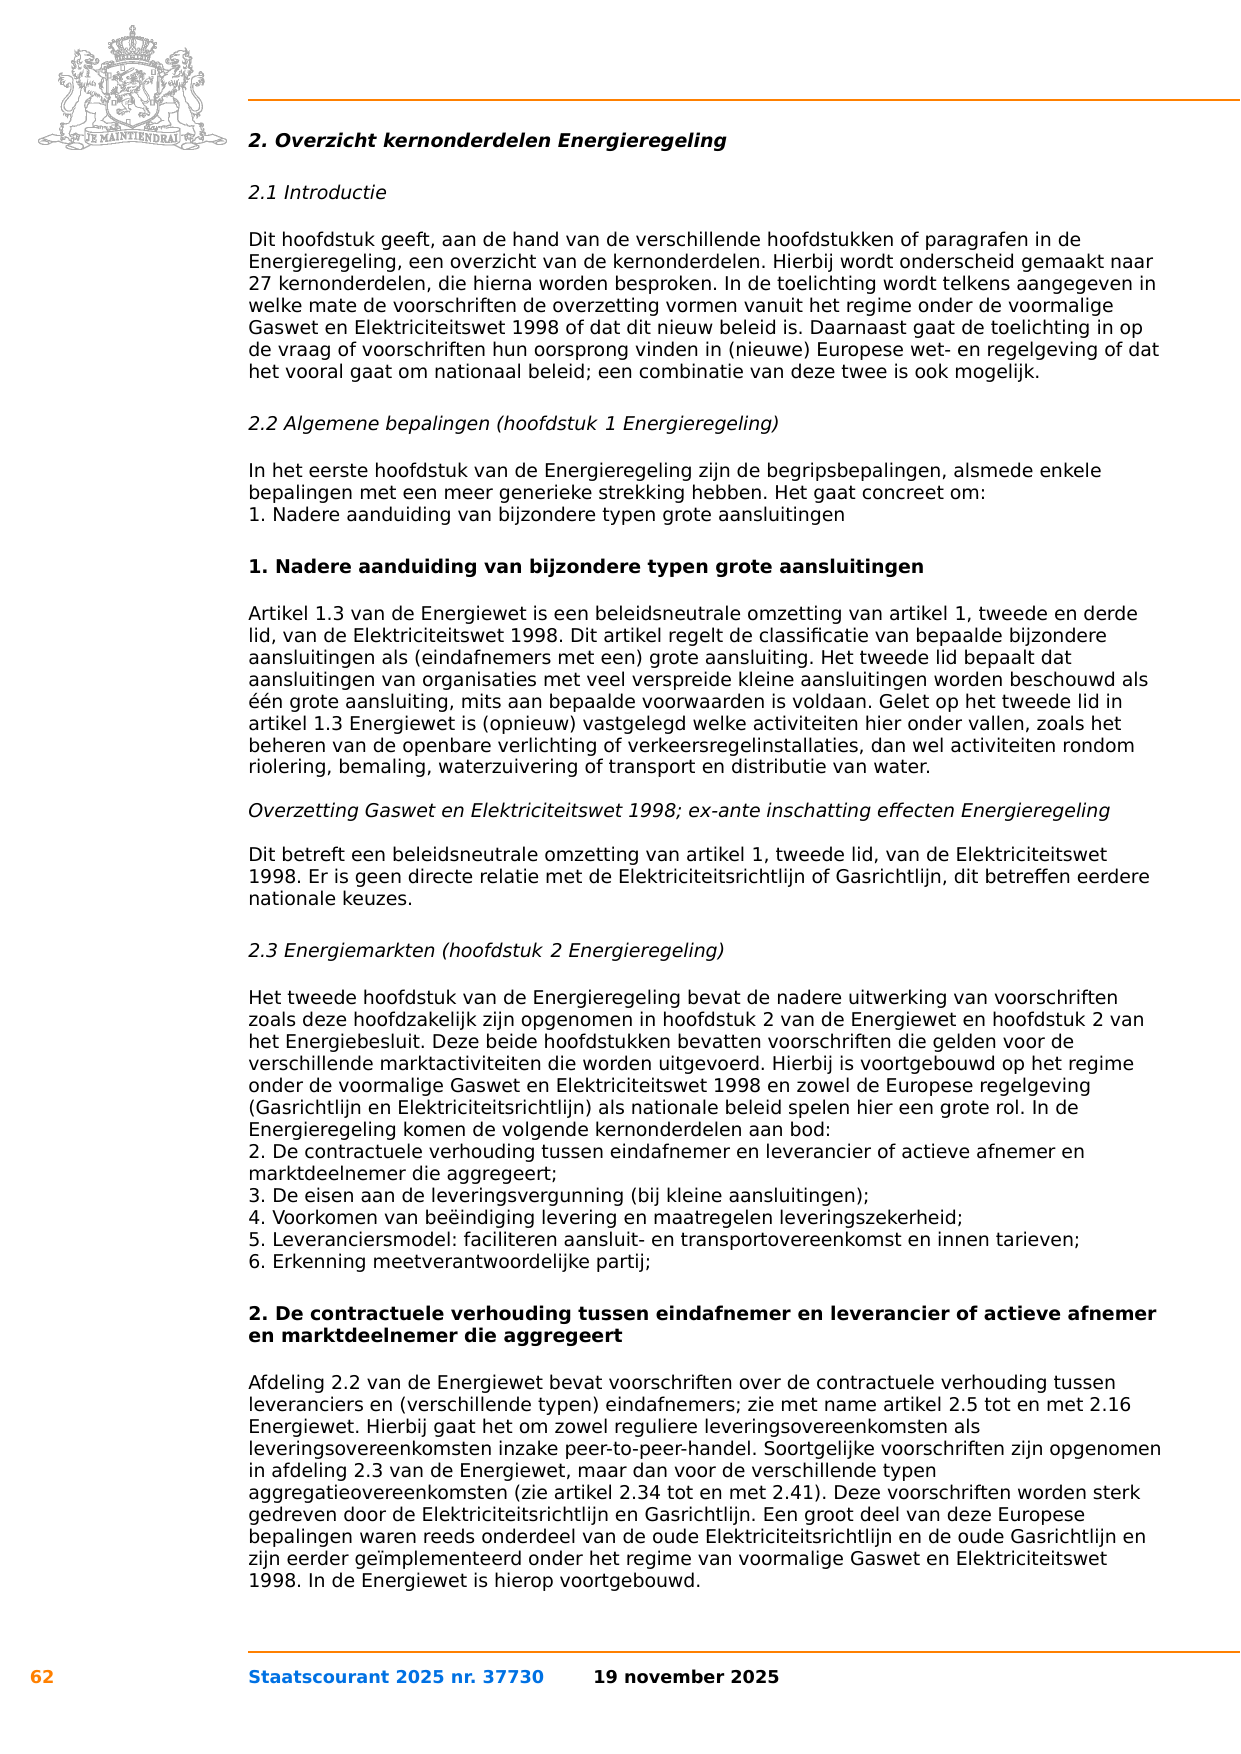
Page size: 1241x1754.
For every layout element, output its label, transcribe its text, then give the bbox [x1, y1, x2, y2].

text 3. De eisen aan de leveringsvergunning (bij kleine aansluitingen); [248, 1185, 1163, 1207]
picture [38, 25, 227, 150]
text 6. Erkenning meetverantwoordelijke partij; [248, 1251, 1163, 1273]
subtitle 2.2 Algemene bepalingen (hoofdstuk 1 Energieregeling) [248, 413, 1163, 435]
text In het eerste hoofdstuk van de Energieregeling zijn de begripsbepalingen, alsmede enkele bepalingen met een meer generieke strekking hebben. Het gaat concreet om: [248, 460, 1163, 504]
subtitle 2. Overzicht kernonderdelen Energieregeling [248, 130, 1163, 152]
subtitle 2. De contractuele verhouding tussen eindafnemer en leverancier of actieve afnemer en marktdeelnemer die aggregeert [248, 1303, 1163, 1347]
text 5. Leveranciersmodel: faciliteren aansluit- en transportovereenkomst en innen tarieven; [248, 1229, 1163, 1251]
text Dit betreft een beleidsneutrale omzetting van artikel 1, tweede lid, van de Elektriciteitswet 1998. Er is geen directe relatie met de Elektriciteitsrichtlijn of Gasrichtlijn, dit betreffen eerdere nationale keuzes. [248, 844, 1163, 910]
subtitle 1. Nadere aanduiding van bijzondere typen grote aansluitingen [248, 556, 1163, 578]
subtitle Overzetting Gaswet en Elektriciteitswet 1998; ex-ante inschatting effecten Energieregeling [248, 800, 1163, 822]
text Artikel 1.3 van de Energiewet is een beleidsneutrale omzetting van artikel 1, tweede en derde lid, van de Elektriciteitswet 1998. Dit artikel regelt de classificatie van bepaalde bijzondere aansluitingen als (eindafnemers met een) grote aansluiting. Het tweede lid bepaalt dat aansluitingen van organisaties met veel verspreide kleine aansluitingen worden beschouwd als één grote aansluiting, mits aan bepaalde voorwaarden is voldaan. Gelet op het tweede lid in artikel 1.3 Energiewet is (opnieuw) vastgelegd welke activiteiten hier onder vallen, zoals het beheren van de openbare verlichting of verkeersregelinstallaties, dan wel activiteiten rondom riolering, bemaling, waterzuivering of transport en distributie van water. [248, 603, 1163, 778]
subtitle 2.3 Energiemarkten (hoofdstuk 2 Energieregeling) [248, 940, 1163, 962]
text 1. Nadere aanduiding van bijzondere typen grote aansluitingen [248, 504, 1163, 526]
subtitle 2.1 Introductie [248, 182, 1163, 204]
text 4. Voorkomen van beëindiging levering en maatregelen leveringszekerheid; [248, 1207, 1163, 1229]
text 2. De contractuele verhouding tussen eindafnemer en leverancier of actieve afnemer en marktdeelnemer die aggregeert; [248, 1141, 1163, 1185]
text Dit hoofdstuk geeft, aan de hand van de verschillende hoofdstukken of paragrafen in de Energieregeling, een overzicht van de kernonderdelen. Hierbij wordt onderscheid gemaakt naar 27 kernonderdelen, die hierna worden besproken. In de toelichting wordt telkens aangegeven in welke mate de voorschriften de overzetting vormen vanuit het regime onder de voormalige Gaswet en Elektriciteitswet 1998 of dat dit nieuw beleid is. Daarnaast gaat de toelichting in op de vraag of voorschriften hun oorsprong vinden in (nieuwe) Europese wet- en regelgeving of dat het vooral gaat om nationaal beleid; een combinatie van deze twee is ook mogelijk. [248, 229, 1163, 383]
text Het tweede hoofdstuk van de Energieregeling bevat de nadere uitwerking van voorschriften zoals deze hoofdzakelijk zijn opgenomen in hoofdstuk 2 van de Energiewet en hoofdstuk 2 van het Energiebesluit. Deze beide hoofdstukken bevatten voorschriften die gelden voor de verschillende marktactiviteiten die worden uitgevoerd. Hierbij is voortgebouwd op het regime onder de voormalige Gaswet en Elektriciteitswet 1998 en zowel de Europese regelgeving (Gasrichtlijn en Elektriciteitsrichtlijn) als nationale beleid spelen hier een grote rol. In de Energieregeling komen de volgende kernonderdelen aan bod: [248, 987, 1163, 1141]
text Afdeling 2.2 van de Energiewet bevat voorschriften over de contractuele verhouding tussen leveranciers en (verschillende typen) eindafnemers; zie met name artikel 2.5 tot en met 2.16 Energiewet. Hierbij gaat het om zowel reguliere leveringsovereenkomsten als leveringsovereenkomsten inzake peer-to-peer-handel. Soortgelijke voorschriften zijn opgenomen in afdeling 2.3 van de Energiewet, maar dan voor de verschillende typen aggregatieovereenkomsten (zie artikel 2.34 tot en met 2.41). Deze voorschriften worden sterk gedreven door de Elektriciteitsrichtlijn en Gasrichtlijn. Een groot deel van deze Europese bepalingen waren reeds onderdeel van de oude Elektriciteitsrichtlijn en de oude Gasrichtlijn en zijn eerder geïmplementeerd onder het regime van voormalige Gaswet en Elektriciteitswet 1998. In de Energiewet is hierop voortgebouwd. [248, 1372, 1163, 1592]
